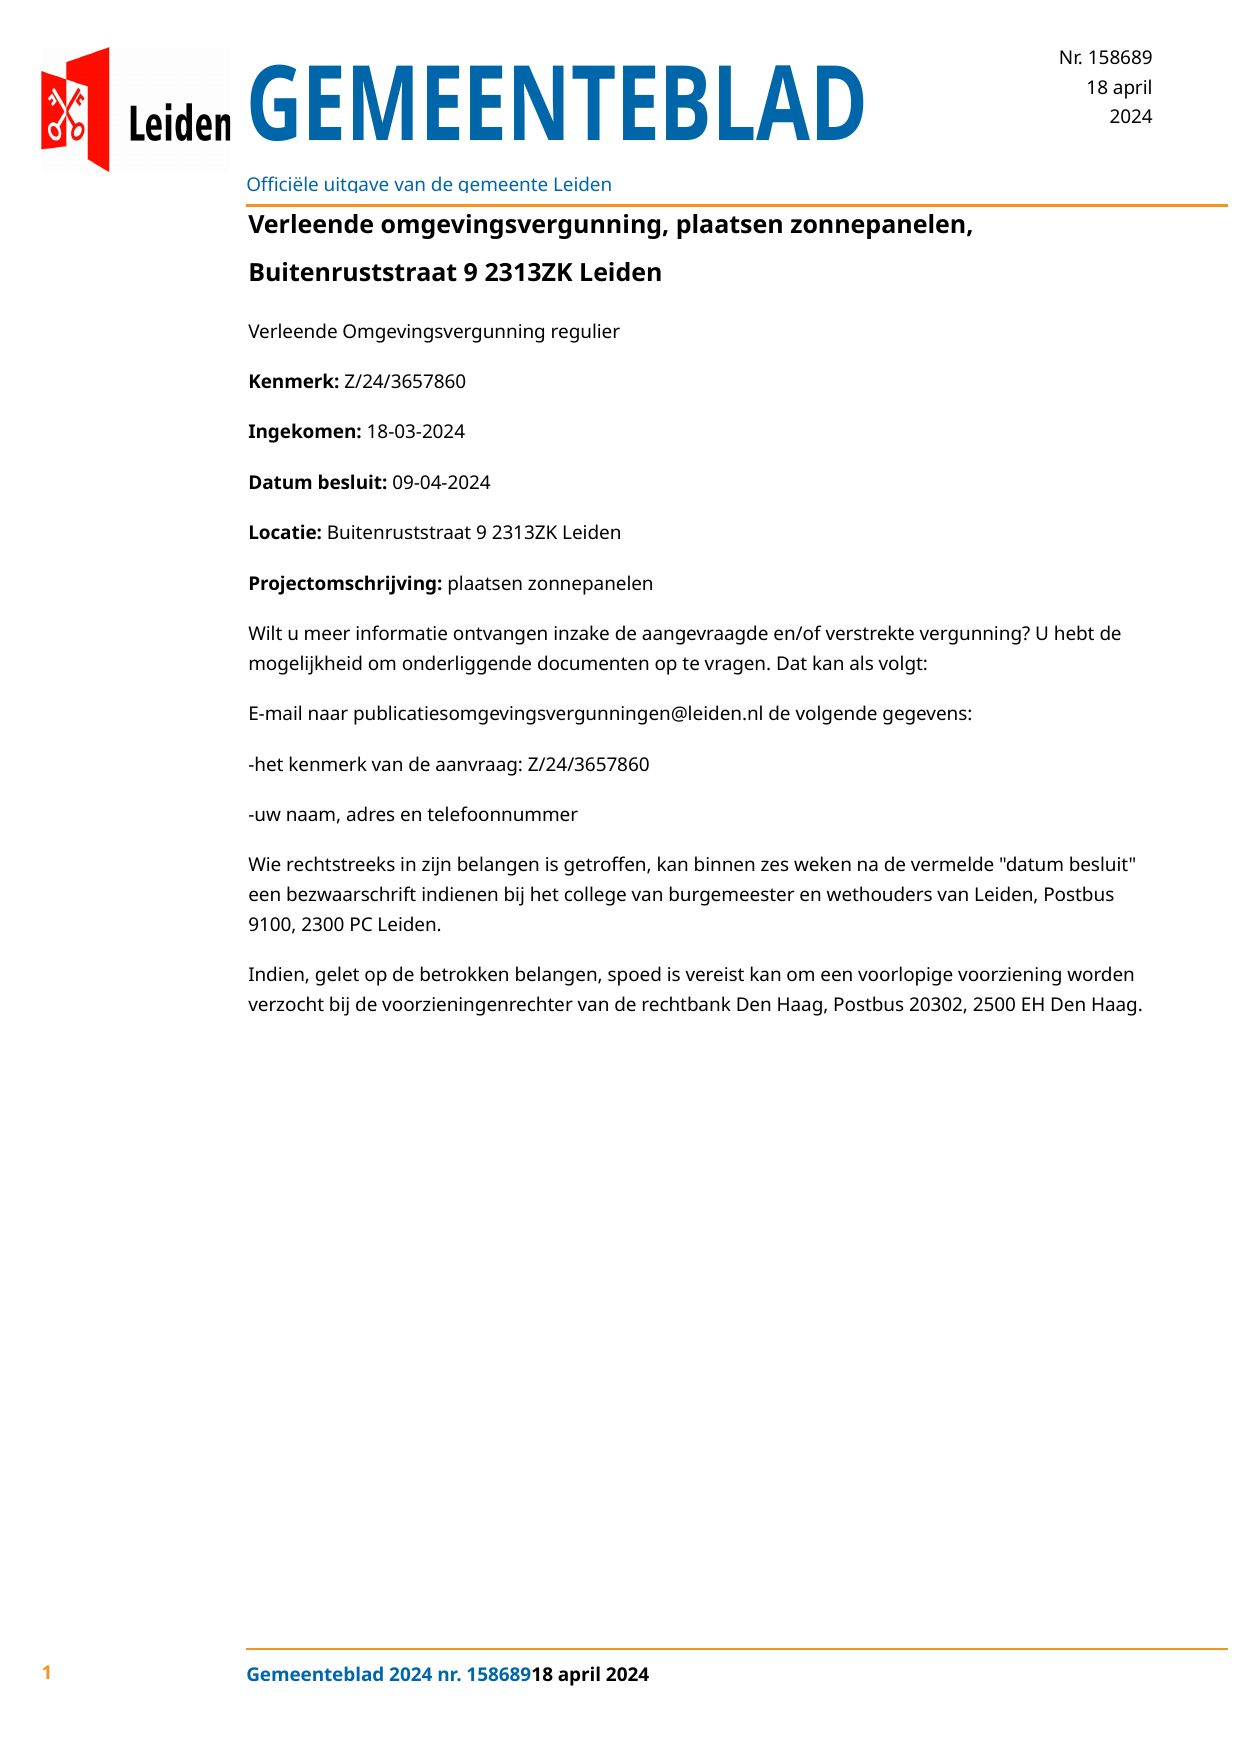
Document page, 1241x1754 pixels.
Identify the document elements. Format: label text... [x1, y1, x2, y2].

text Datum besluit: 09-04-2024 [248, 469, 1152, 495]
text Indien, gelet op de betrokken belangen, spoed is vereist kan om een voorlopige voorziening worden verzocht bij de voorzieningenrechter van de rechtbank Den Haag, Postbus 20302, 2500 EH Den Haag. [248, 961, 1152, 1017]
text Ingekomen: 18-03-2024 [248, 419, 1152, 444]
picture [41, 47, 231, 172]
text E-mail naar publicatiesomgevingsvergunningen@leiden.nl de volgende gegevens: [248, 700, 1152, 726]
text -het kenmerk van de aanvraag: Z/24/3657860 [248, 751, 1152, 777]
text Wie rechtstreeks in zijn belangen is getroffen, kan binnen zes weken na de vermelde "datum besluit" een bezwaarschrift indienen bij het college van burgemeester en wethouders van Leiden, Postbus 9100, 2300 PC Leiden. [248, 852, 1152, 937]
text Kenmerk: Z/24/3657860 [248, 368, 1152, 394]
text -uw naam, adres en telefoonnummer [248, 801, 1152, 827]
text Verleende omgevingsvergunning, plaatsen zonnepanelen, Buitenruststraat 9 2313ZK Leiden [248, 207, 1152, 288]
text Projectomschrijving: plaatsen zonnepanelen [248, 570, 1152, 596]
text Locatie: Buitenruststraat 9 2313ZK Leiden [248, 519, 1152, 545]
text Verleende Omgevingsvergunning regulier [248, 318, 1152, 344]
text Wilt u meer informatie ontvangen inzake de aangevraagde en/of verstrekte vergunning? U hebt de mogelijkheid om onderliggende documenten op te vragen. Dat kan als volgt: [248, 620, 1152, 676]
